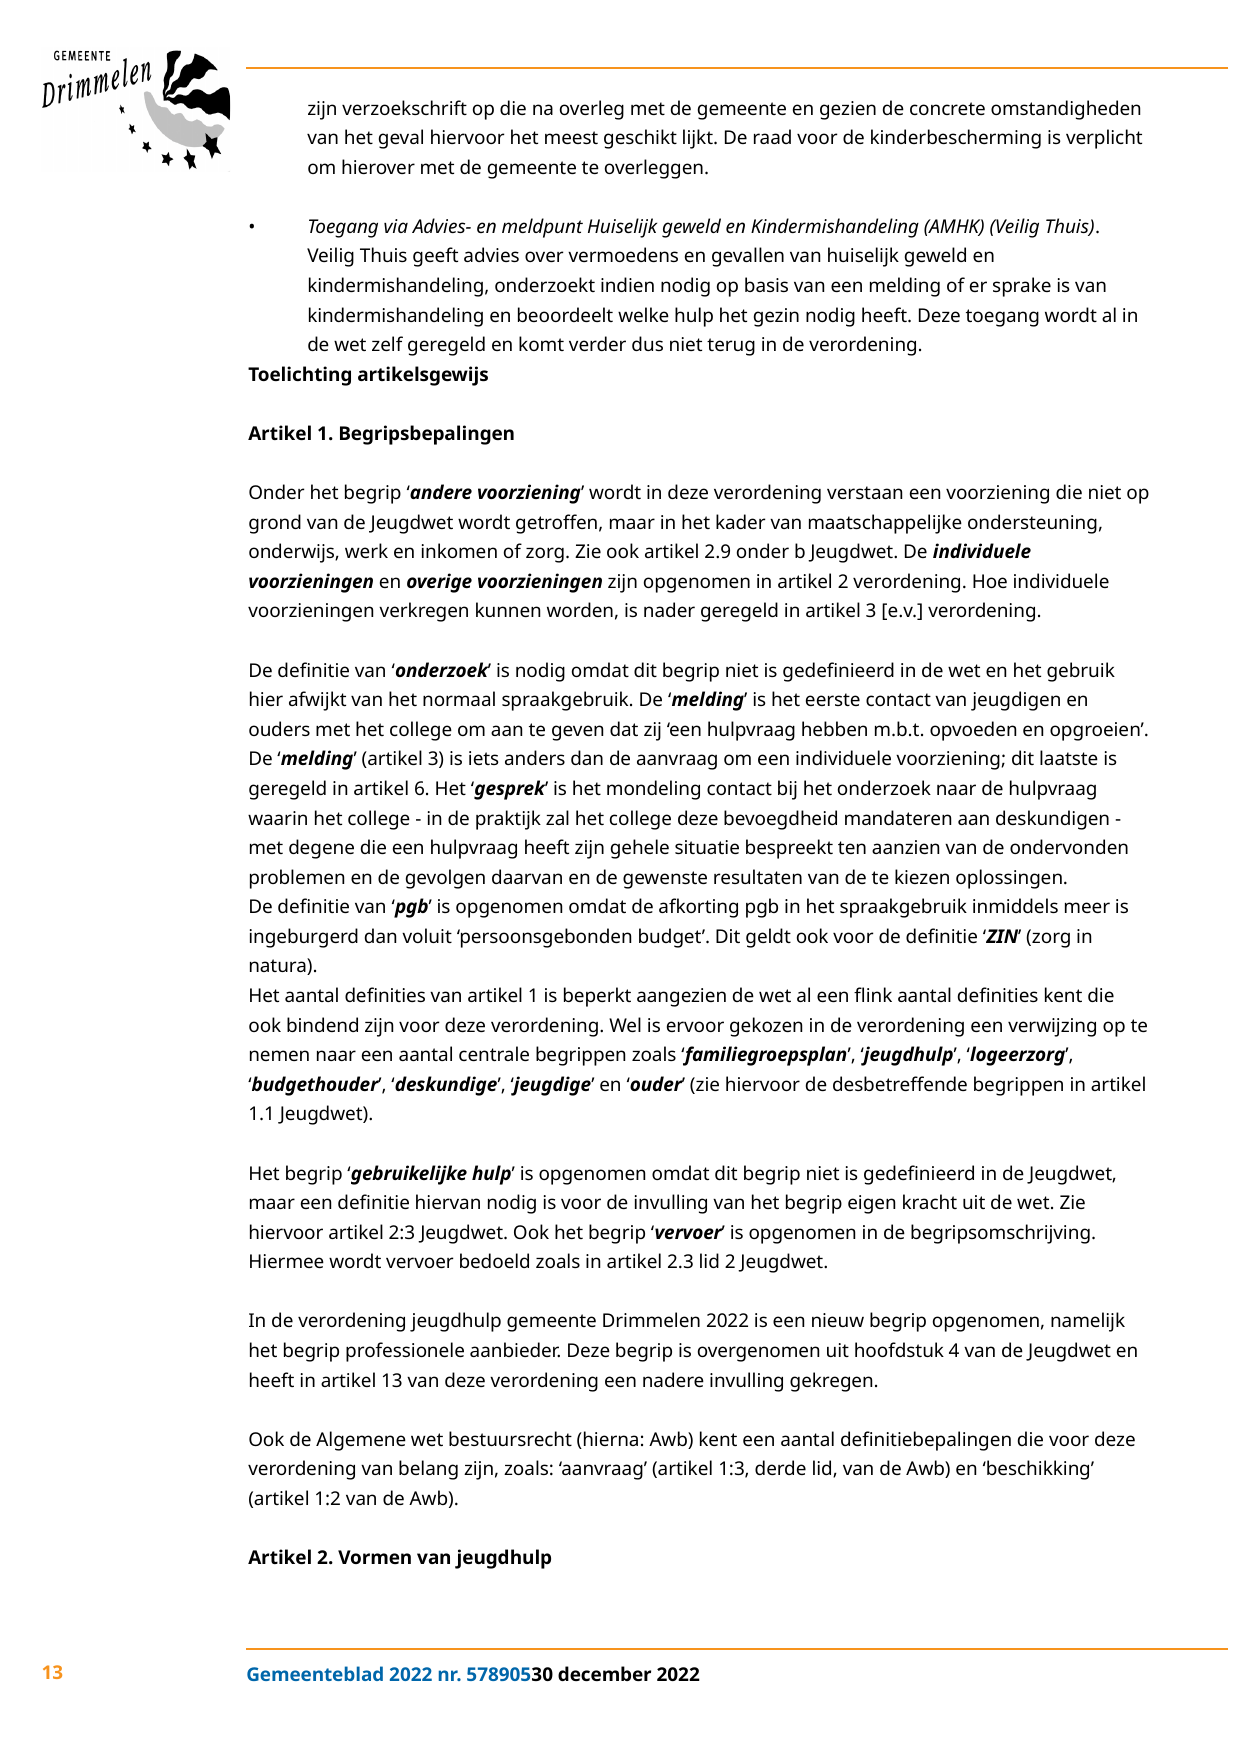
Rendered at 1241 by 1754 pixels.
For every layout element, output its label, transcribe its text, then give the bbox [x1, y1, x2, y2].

text Toelichting artikelsgewijs [248, 361, 1152, 387]
text Onder het begrip ‘andere voorziening’ wordt in deze verordening verstaan een voorziening die niet op grond van de Jeugdwet wordt getroffen, maar in het kader van maatschappelijke ondersteuning, onderwijs, werk en inkomen of zorg. Zie ook artikel 2.9 onder b Jeugdwet. De individuele voorzieningen en overige voorzieningen zijn opgenomen in artikel 2 verordening. Hoe individuele voorzieningen verkregen kunnen worden, is nader geregeld in artikel 3 [e.v.] verordening. [248, 479, 1152, 623]
text Artikel 1. Begripsbepalingen [248, 420, 1152, 446]
list Toegang via Advies- en meldpunt Huiselijk geweld en Kindermishandeling (AMHK) (Veilig Thuis). Veilig Thuis geeft advies over vermoedens en gevallen van huiselijk geweld en kindermishandeling, onderzoekt indien nodig op basis van een melding of er sprake is van kindermishandeling en beoordeelt welke hulp het gezin nodig heeft. Deze toegang wordt al in de wet zelf geregeld en komt verder dus niet terug in de verordening. [248, 213, 1152, 357]
picture [41, 47, 231, 172]
text De definitie van ‘pgb’ is opgenomen omdat de afkorting pgb in het spraakgebruik inmiddels meer is ingeburgerd dan voluit ‘persoonsgebonden budget’. Dit geldt ook voor de definitie ‘ZIN’ (zorg in natura). [248, 893, 1152, 978]
text Het begrip ‘gebruikelijke hulp’ is opgenomen omdat dit begrip niet is gedefinieerd in de Jeugdwet, maar een definitie hiervan nodig is voor de invulling van het begrip eigen kracht uit de wet. Zie hiervoor artikel 2:3 Jeugdwet. Ook het begrip ‘vervoer’ is opgenomen in de begripsomschrijving. Hiermee wordt vervoer bedoeld zoals in artikel 2.3 lid 2 Jeugdwet. [248, 1160, 1152, 1274]
text Het aantal definities van artikel 1 is beperkt aangezien de wet al een flink aantal definities kent die ook bindend zijn voor deze verordening. Wel is ervoor gekozen in de verordening een verwijzing op te nemen naar een aantal centrale begrippen zoals ‘familiegroepsplan’, ‘jeugdhulp’, ‘logeerzorg’, ‘budgethouder’, ‘deskundige’, ‘jeugdige’ en ‘ouder’ (zie hiervoor de desbetreffende begrippen in artikel 1.1 Jeugdwet). [248, 982, 1152, 1126]
list zijn verzoekschrift op die na overleg met de gemeente en gezien de concrete omstandigheden van het geval hiervoor het meest geschikt lijkt. De raad voor de kinderbescherming is verplicht om hierover met de gemeente te overleggen. [248, 95, 1152, 180]
text De definitie van ‘onderzoek’ is nodig omdat dit begrip niet is gedefinieerd in de wet en het gebruik hier afwijkt van het normaal spraakgebruik. De ‘melding’ is het eerste contact van jeugdigen en ouders met het college om aan te geven dat zij ‘een hulpvraag hebben m.b.t. opvoeden en opgroeien’. De ‘melding’ (artikel 3) is iets anders dan de aanvraag om een individuele voorziening; dit laatste is geregeld in artikel 6. Het ‘gesprek’ is het mondeling contact bij het onderzoek naar de hulpvraag waarin het college - in de praktijk zal het college deze bevoegdheid mandateren aan deskundigen - met degene die een hulpvraag heeft zijn gehele situatie bespreekt ten aanzien van de ondervonden problemen en de gevolgen daarvan en de gewenste resultaten van de te kiezen oplossingen. [248, 657, 1152, 890]
text Ook de Algemene wet bestuursrecht (hierna: Awb) kent een aantal definitiebepalingen die voor deze verordening van belang zijn, zoals: ‘aanvraag’ (artikel 1:3, derde lid, van de Awb) en ‘beschikking’ (artikel 1:2 van de Awb). [248, 1426, 1152, 1511]
text Artikel 2. Vormen van jeugdhulp [248, 1544, 1152, 1570]
text In de verordening jeugdhulp gemeente Drimmelen 2022 is een nieuw begrip opgenomen, namelijk het begrip professionele aanbieder. Deze begrip is overgenomen uit hoofdstuk 4 van de Jeugdwet en heeft in artikel 13 van deze verordening een nadere invulling gekregen. [248, 1308, 1152, 1393]
